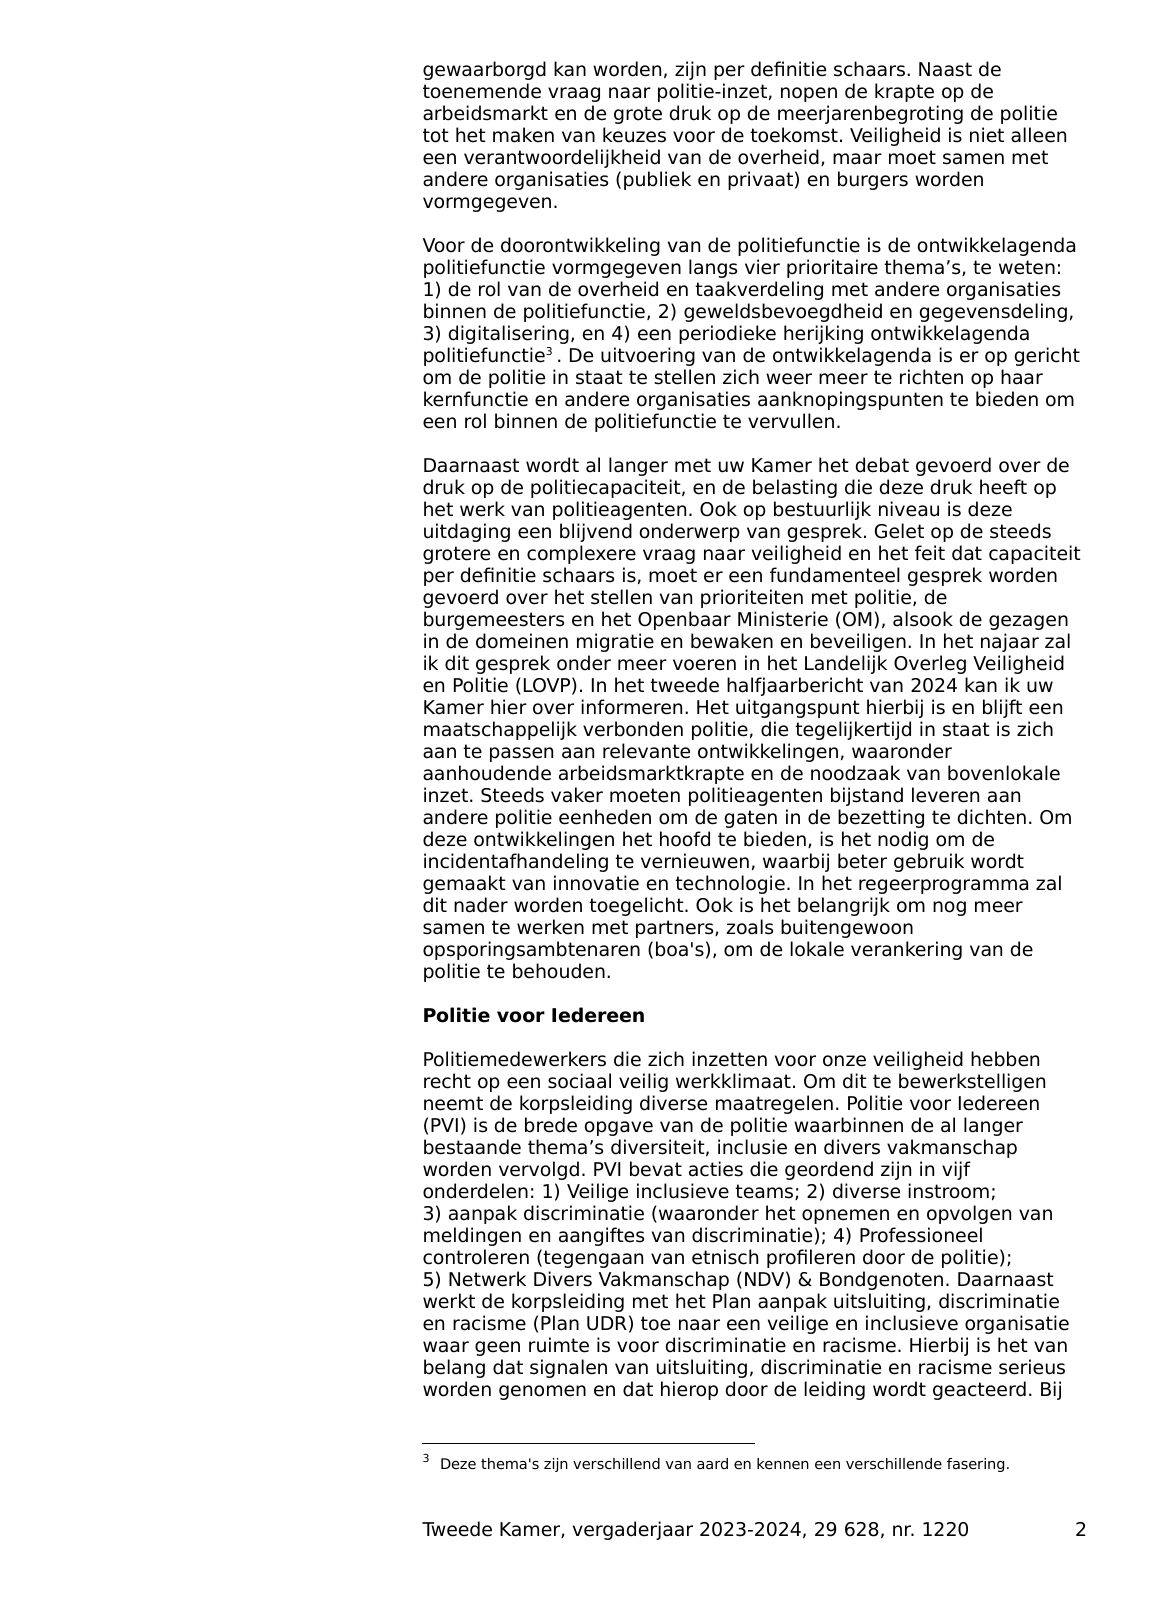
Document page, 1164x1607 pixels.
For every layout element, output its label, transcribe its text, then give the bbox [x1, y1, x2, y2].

text Politiemedewerkers die zich inzetten voor onze veiligheid hebben recht op een sociaal veilig werkklimaat. Om dit te bewerkstelligen neemt de korpsleiding diverse maatregelen. Politie voor Iedereen (PVI) is de brede opgave van de politie waarbinnen de al langer bestaande thema’s diversiteit, inclusie en divers vakmanschap worden vervolgd. PVI bevat acties die geordend zijn in vijf onderdelen: 1) Veilige inclusieve teams; 2) diverse instroom; 3) aanpak discriminatie (waaronder het opnemen en opvolgen van meldingen en aangiftes van discriminatie); 4) Professioneel controleren (tegengaan van etnisch profileren door de politie); 5) Netwerk Divers Vakmanschap (NDV) & Bondgenoten. Daarnaast werkt de korpsleiding met het Plan aanpak uitsluiting, discriminatie en racisme (Plan UDR) toe naar een veilige en inclusieve organisatie waar geen ruimte is voor discriminatie en racisme. Hierbij is het van belang dat signalen van uitsluiting, discriminatie en racisme serieus worden genomen en dat hierop door de leiding wordt geacteerd. Bij [422, 1049, 1087, 1401]
subtitle Politie voor Iedereen [422, 1005, 1087, 1027]
text Deze thema's zijn verschillend van aard en kennen een verschillende fasering. [422, 1452, 1087, 1474]
text Daarnaast wordt al langer met uw Kamer het debat gevoerd over de druk op de politiecapaciteit, en de belasting die deze druk heeft op het werk van politieagenten. Ook op bestuurlijk niveau is deze uitdaging een blijvend onderwerp van gesprek. Gelet op de steeds grotere en complexere vraag naar veiligheid en het feit dat capaciteit per definitie schaars is, moet er een fundamenteel gesprek worden gevoerd over het stellen van prioriteiten met politie, de burgemeesters en het Openbaar Ministerie (OM), alsook de gezagen in de domeinen migratie en bewaken en beveiligen. In het najaar zal ik dit gesprek onder meer voeren in het Landelijk Overleg Veiligheid en Politie (LOVP). In het tweede halfjaarbericht van 2024 kan ik uw Kamer hier over informeren. Het uitgangspunt hierbij is en blijft een maatschappelijk verbonden politie, die tegelijkertijd in staat is zich aan te passen aan relevante ontwikkelingen, waaronder aanhoudende arbeidsmarktkrapte en de noodzaak van bovenlokale inzet. Steeds vaker moeten politieagenten bijstand leveren aan andere politie eenheden om de gaten in de bezetting te dichten. Om deze ontwikkelingen het hoofd te bieden, is het nodig om de incidentafhandeling te vernieuwen, waarbij beter gebruik wordt gemaakt van innovatie en technologie. In het regeerprogramma zal dit nader worden toegelicht. Ook is het belangrijk om nog meer samen te werken met partners, zoals buitengewoon opsporingsambtenaren (boa's), om de lokale verankering van de politie te behouden. [422, 455, 1087, 983]
text gewaarborgd kan worden, zijn per definitie schaars. Naast de toenemende vraag naar politie-inzet, nopen de krapte op de arbeidsmarkt en de grote druk op de meerjarenbegroting de politie tot het maken van keuzes voor de toekomst. Veiligheid is niet alleen een verantwoordelijkheid van de overheid, maar moet samen met andere organisaties (publiek en privaat) en burgers worden vormgegeven. [422, 59, 1087, 213]
text Voor de doorontwikkeling van de politiefunctie is de ontwikkelagenda politiefunctie vormgegeven langs vier prioritaire thema’s, te weten: 1) de rol van de overheid en taakverdeling met andere organisaties binnen de politiefunctie, 2) geweldsbevoegdheid en gegevensdeling, 3) digitalisering, en 4) een periodieke herijking ontwikkelagenda politiefunctie. De uitvoering van de ontwikkelagenda is er op gericht om de politie in staat te stellen zich weer meer te richten op haar kernfunctie en andere organisaties aanknopingspunten te bieden om een rol binnen de politiefunctie te vervullen. [422, 235, 1087, 433]
